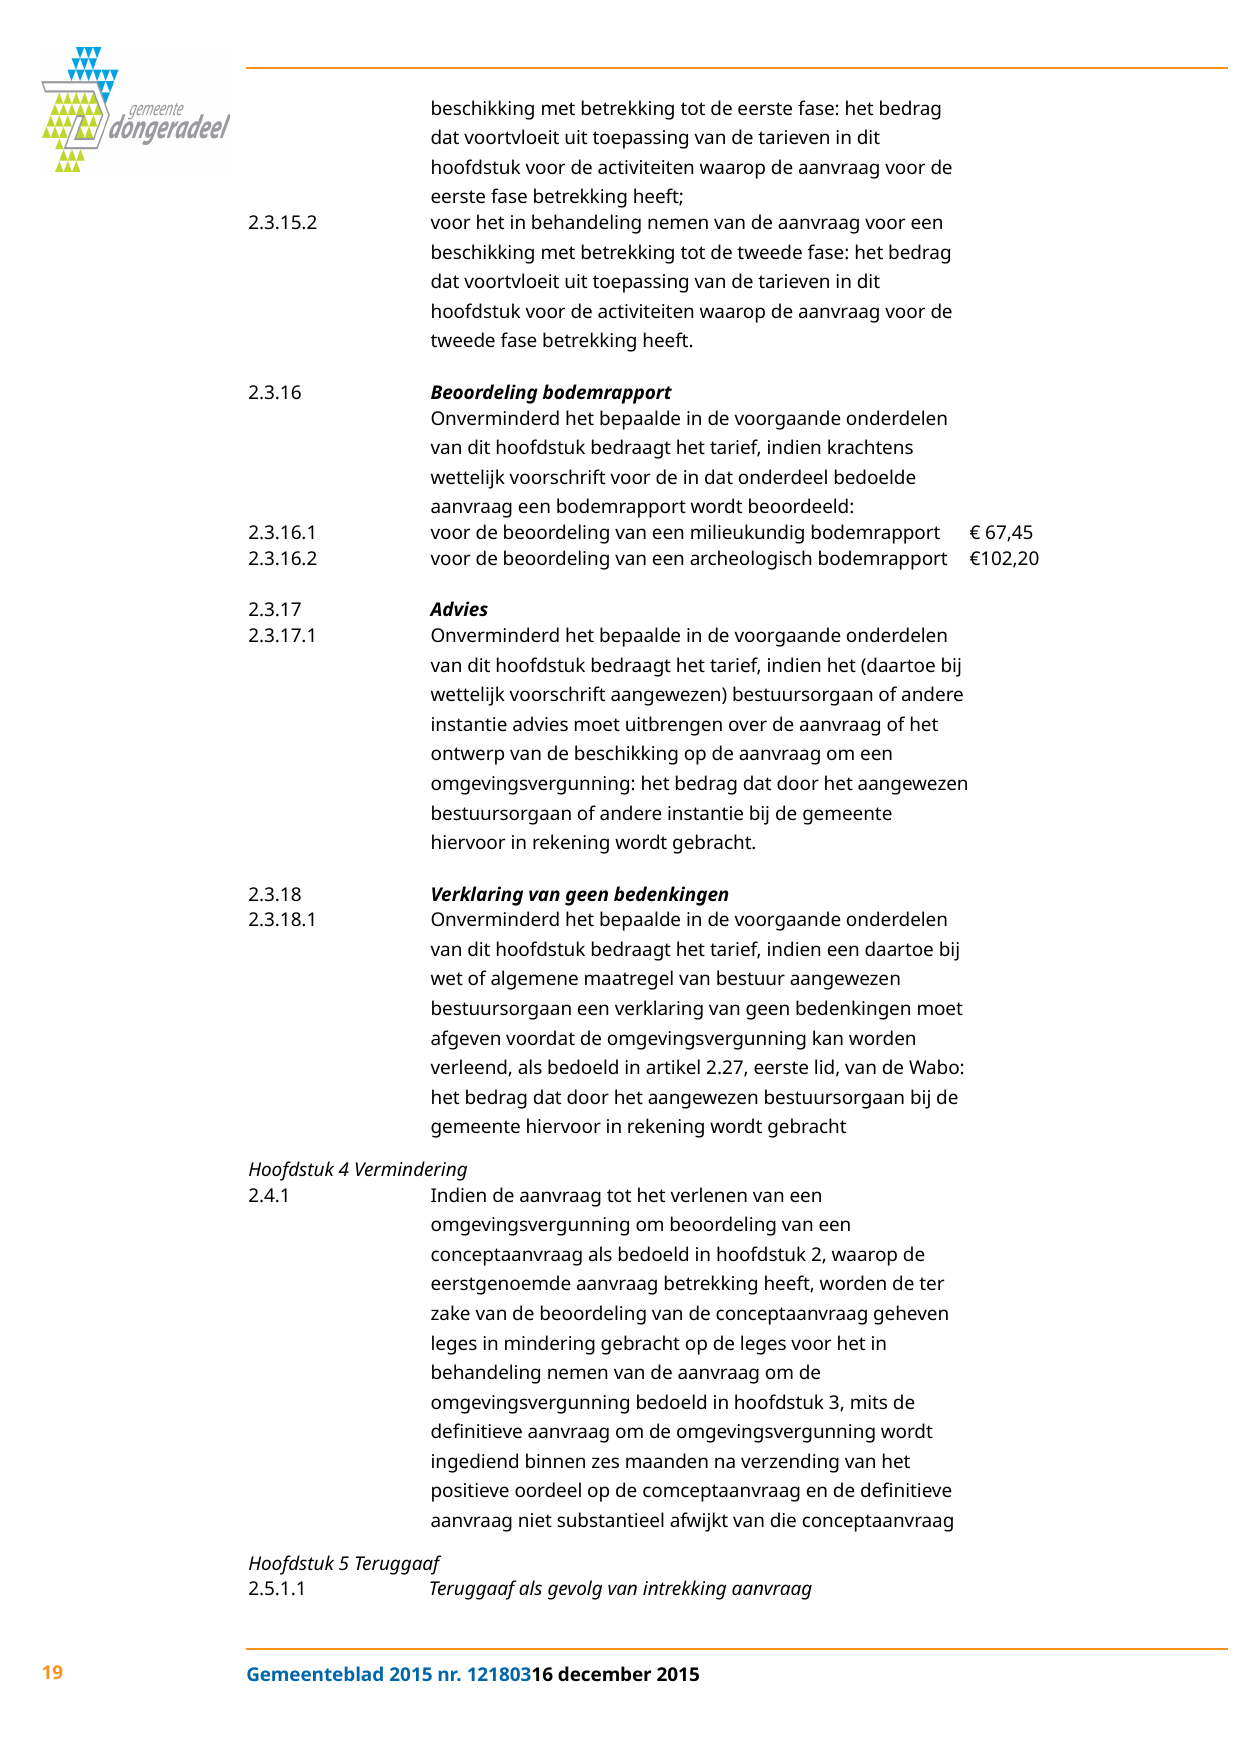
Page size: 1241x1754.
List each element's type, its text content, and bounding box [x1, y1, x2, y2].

table_header [971, 1576, 1152, 1601]
picture [41, 47, 231, 172]
table_cell [969, 906, 1152, 1139]
table_cell 2.3.18 [248, 881, 430, 906]
table_cell 2.3.16.2 [248, 545, 430, 571]
table_cell 2.3.18.1 [248, 906, 430, 1139]
table_cell [969, 571, 1152, 596]
table_cell beschikking met betrekking tot de eerste fase: het bedrag dat voortvloeit uit toepassing van de tarieven in dit hoofdstuk voor de activiteiten waarop de aanvraag voor de eerste fase betrekking heeft; [430, 95, 969, 209]
table_cell voor het in behandeling nemen van de aanvraag voor een beschikking met betrekking tot de tweede fase: het bedrag dat voortvloeit uit toepassing van de tarieven in dit hoofdstuk voor de activiteiten waarop de aanvraag voor de tweede fase betrekking heeft. [430, 209, 969, 353]
table_cell Onverminderd het bepaalde in de voorgaande onderdelen van dit hoofdstuk bedraagt het tarief, indien een daartoe bij wet of algemene maatregel van bestuur aangewezen bestuursorgaan een verklaring van geen bedenkingen moet afgeven voordat de omgevingsvergunning kan worden verleend, als bedoeld in artikel 2.27, eerste lid, van de Wabo: het bedrag dat door het aangewezen bestuursorgaan bij de gemeente hiervoor in rekening wordt gebracht [430, 906, 969, 1139]
table_cell Onverminderd het bepaalde in de voorgaande onderdelen van dit hoofdstuk bedraagt het tarief, indien krachtens wettelijk voorschrift voor de in dat onderdeel bedoelde aanvraag een bodemrapport wordt beoordeeld: [430, 405, 969, 519]
table_cell Beoordeling bodemrapport [430, 379, 969, 405]
table_cell 2.3.16 [248, 379, 430, 405]
table_cell [969, 95, 1152, 209]
table_cell [430, 571, 969, 596]
table_cell [969, 596, 1152, 622]
table_cell 2.3.15.2 [248, 209, 430, 353]
table_header [969, 1182, 1152, 1533]
table_header Teruggaaf als gevolg van intrekking aanvraag [429, 1576, 971, 1601]
table_cell [969, 855, 1152, 881]
table_cell Onverminderd het bepaalde in de voorgaande onderdelen van dit hoofdstuk bedraagt het tarief, indien het (daartoe bij wettelijk voorschrift aangewezen) bestuursorgaan of andere instantie advies moet uitbrengen over de aanvraag of het ontwerp van de beschikking op de aanvraag om een omgevingsvergunning: het bedrag dat door het aangewezen bestuursorgaan of andere instantie bij de gemeente hiervoor in rekening wordt gebracht. [430, 622, 969, 855]
table_header 2.4.1 [248, 1182, 430, 1533]
table_header Indien de aanvraag tot het verlenen van een omgevingsvergunning om beoordeling van een conceptaanvraag als bedoeld in hoofdstuk 2, waarop de eerstgenoemde aanvraag betrekking heeft, worden de ter zake van de beoordeling van de conceptaanvraag geheven leges in mindering gebracht op de leges voor het in behandeling nemen van de aanvraag om de omgevingsvergunning bedoeld in hoofdstuk 3, mits de definitieve aanvraag om de omgevingsvergunning wordt ingediend binnen zes maanden na verzending van het positieve oordeel op de comceptaanvraag en de definitieve aanvraag niet substantieel afwijkt van die conceptaanvraag [430, 1182, 969, 1533]
table_cell [969, 379, 1152, 405]
table_cell [969, 209, 1152, 353]
table_cell [248, 571, 430, 596]
table_cell [430, 353, 969, 379]
table_cell Verklaring van geen bedenkingen [430, 881, 969, 906]
table_cell [248, 353, 430, 379]
table_cell 2.3.16.1 [248, 519, 430, 545]
picture [99, 72, 104, 80]
table_cell €102,20 [969, 545, 1152, 571]
table_cell [248, 95, 430, 209]
table_cell [430, 855, 969, 881]
table_cell voor de beoordeling van een archeologisch bodemrapport [430, 545, 969, 571]
table_cell voor de beoordeling van een milieukundig bodemrapport [430, 519, 969, 545]
table_cell [969, 353, 1152, 379]
table_cell [969, 405, 1152, 519]
table_cell 2.3.17 [248, 596, 430, 622]
table_cell Advies [430, 596, 969, 622]
picture [107, 73, 113, 80]
table_cell [248, 405, 430, 519]
table_cell [969, 881, 1152, 906]
table_cell [969, 622, 1152, 855]
table_header 2.5.1.1 [248, 1576, 429, 1601]
table_cell 2.3.17.1 [248, 622, 430, 855]
text Hoofdstuk 5 Teruggaaf [248, 1550, 1152, 1576]
table_cell € 67,45 [969, 519, 1152, 545]
table_cell [248, 855, 430, 881]
text Hoofdstuk 4 Vermindering [248, 1156, 1152, 1182]
